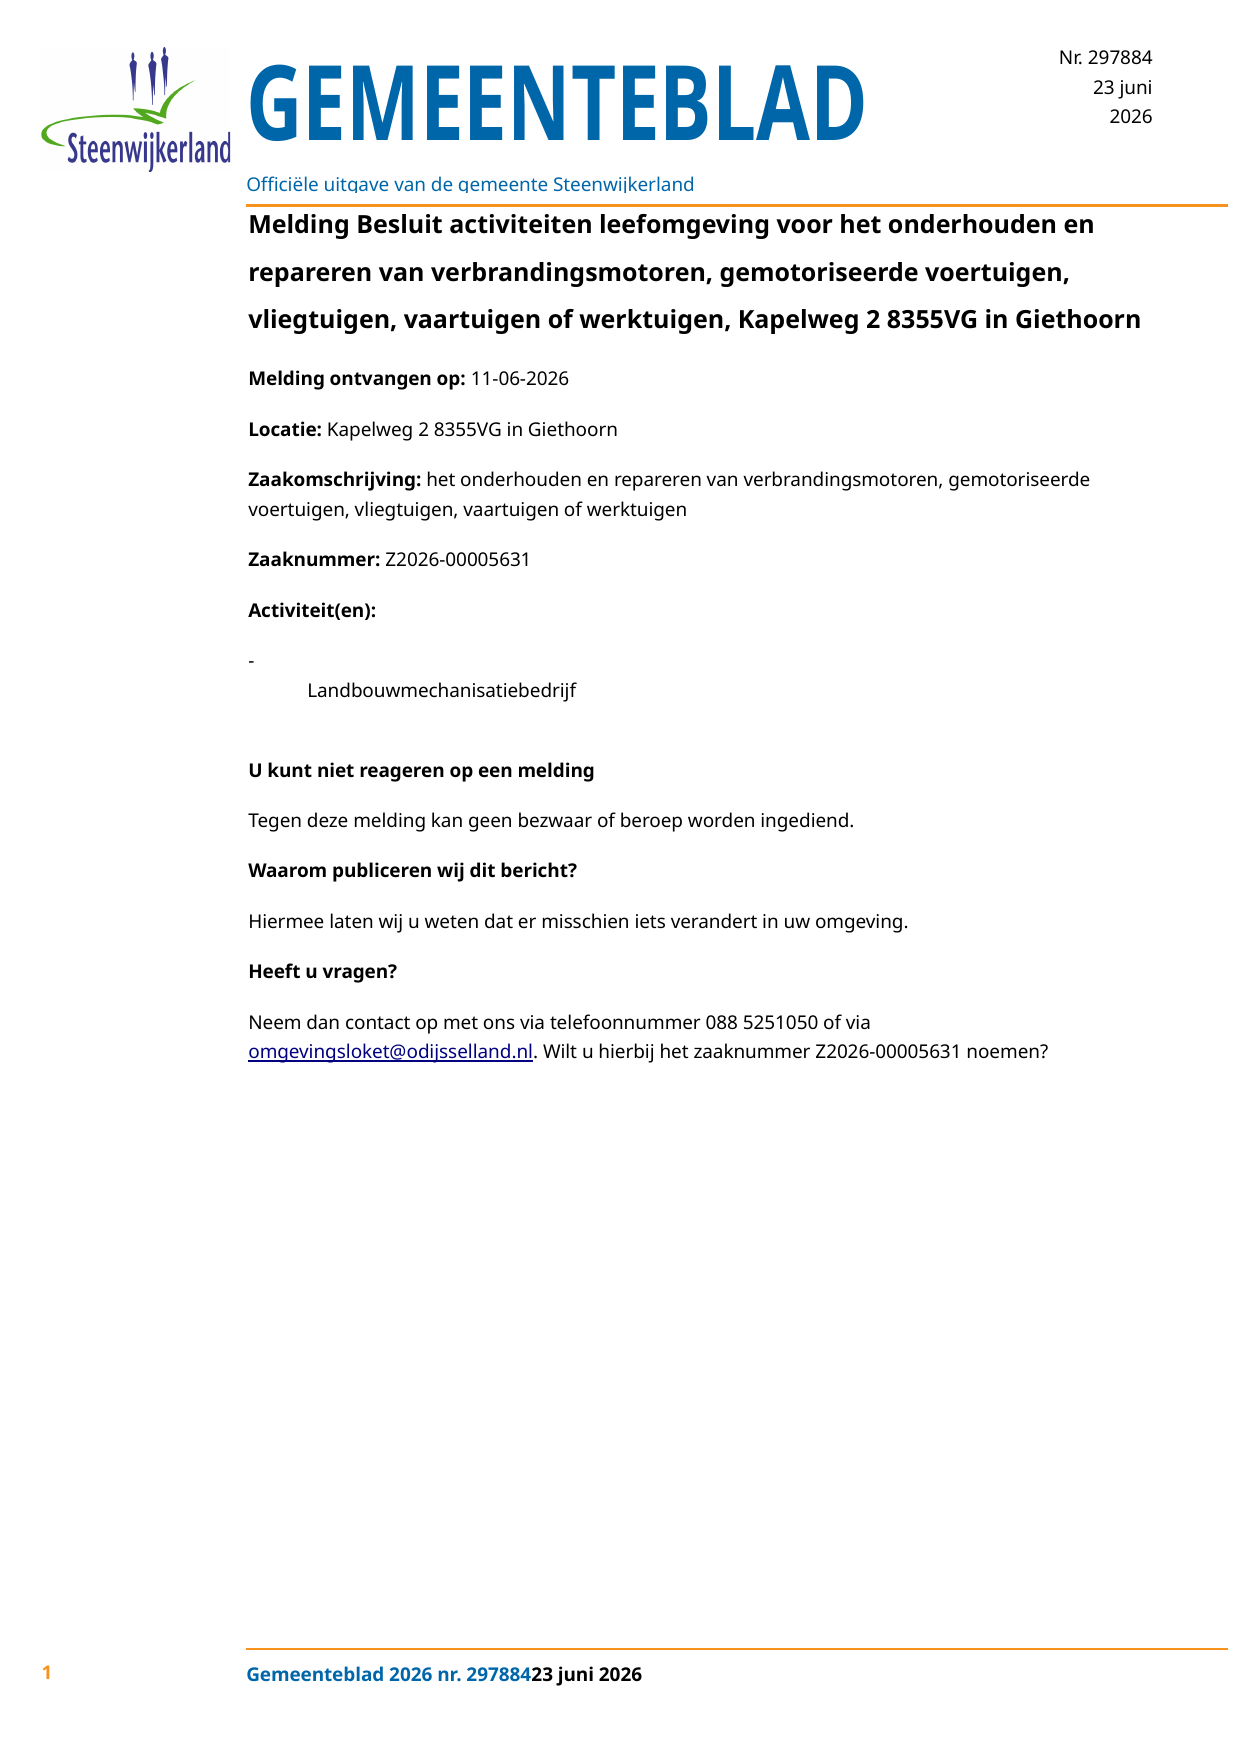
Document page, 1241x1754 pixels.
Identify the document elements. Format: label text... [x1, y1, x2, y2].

list Landbouwmechanisatiebedrijf [248, 677, 1152, 702]
text Hiermee laten wij u weten dat er misschien iets verandert in uw omgeving. [248, 908, 1152, 934]
text Locatie: Kapelweg 2 8355VG in Giethoorn [248, 416, 1152, 442]
text Heeft u vragen? [248, 958, 1152, 984]
text Zaaknummer: Z2026-00005631 [248, 546, 1152, 572]
text U kunt niet reageren op een melding [248, 757, 1152, 782]
picture [41, 47, 231, 172]
text Waarom publiceren wij dit bericht? [248, 858, 1152, 883]
text Activiteit(en): [248, 597, 1152, 622]
text Zaakomschrijving: het onderhouden en repareren van verbrandingsmotoren, gemotoriseerde voertuigen, vliegtuigen, vaartuigen of werktuigen [248, 466, 1152, 522]
text Neem dan contact op met ons via telefoonnummer 088 5251050 of via omgevingsloket@odijsselland.nl. Wilt u hierbij het zaaknummer Z2026-00005631 noemen? [248, 1009, 1152, 1064]
text Melding Besluit activiteiten leefomgeving voor het onderhouden en repareren van verbrandingsmotoren, gemotoriseerde voertuigen, vliegtuigen, vaartuigen of werktuigen, Kapelweg 2 8355VG in Giethoorn [248, 207, 1152, 336]
text Melding ontvangen op: 11-06-2026 [248, 366, 1152, 391]
text Tegen deze melding kan geen bezwaar of beroep worden ingediend. [248, 807, 1152, 833]
